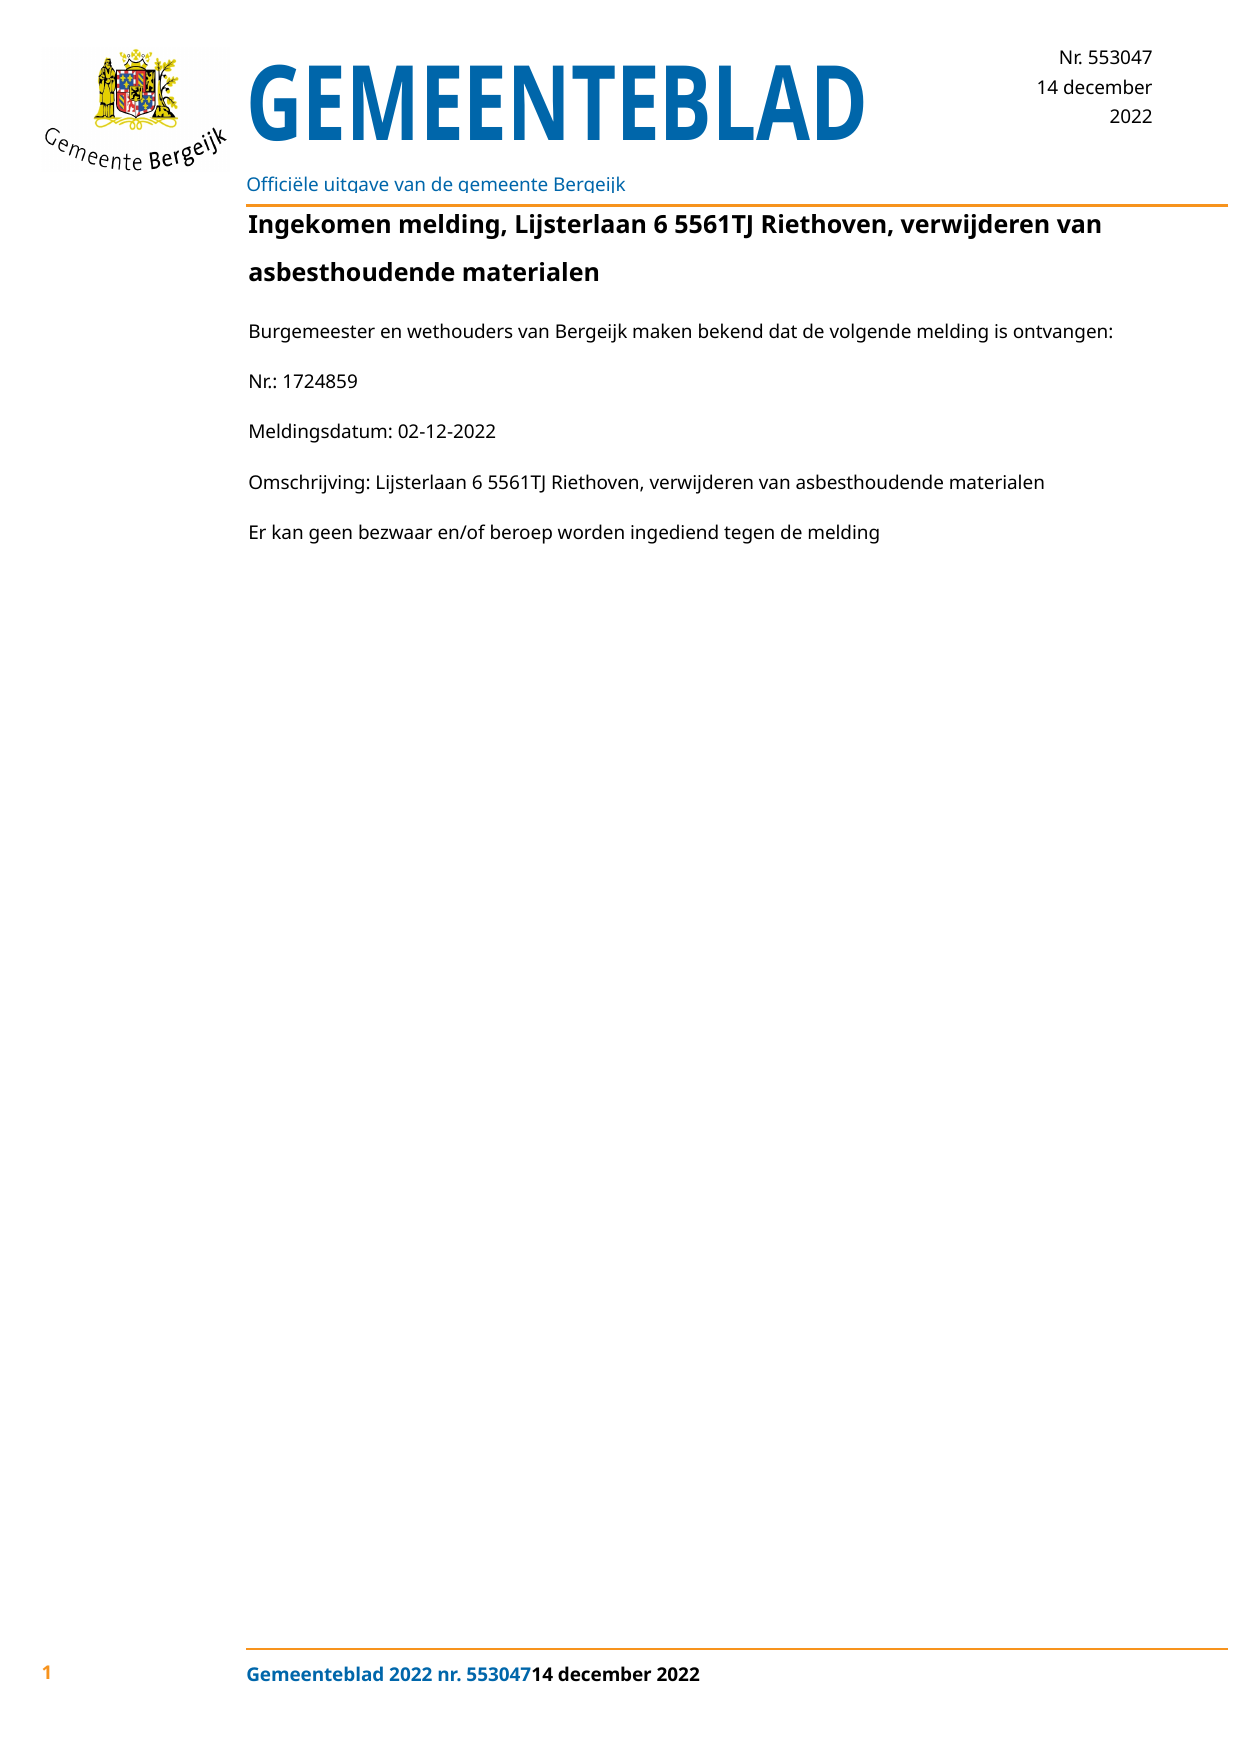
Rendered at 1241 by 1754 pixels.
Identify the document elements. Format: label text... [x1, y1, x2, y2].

text Burgemeester en wethouders van Bergeijk maken bekend dat de volgende melding is ontvangen: [248, 318, 1152, 344]
text Omschrijving: Lijsterlaan 6 5561TJ Riethoven, verwijderen van asbesthoudende materialen [248, 469, 1152, 495]
text Er kan geen bezwaar en/of beroep worden ingediend tegen de melding [248, 519, 1152, 545]
text Meldingsdatum: 02-12-2022 [248, 419, 1152, 444]
picture [41, 47, 231, 172]
text Nr.: 1724859 [248, 368, 1152, 394]
text Ingekomen melding, Lijsterlaan 6 5561TJ Riethoven, verwijderen van asbesthoudende materialen [248, 207, 1152, 288]
